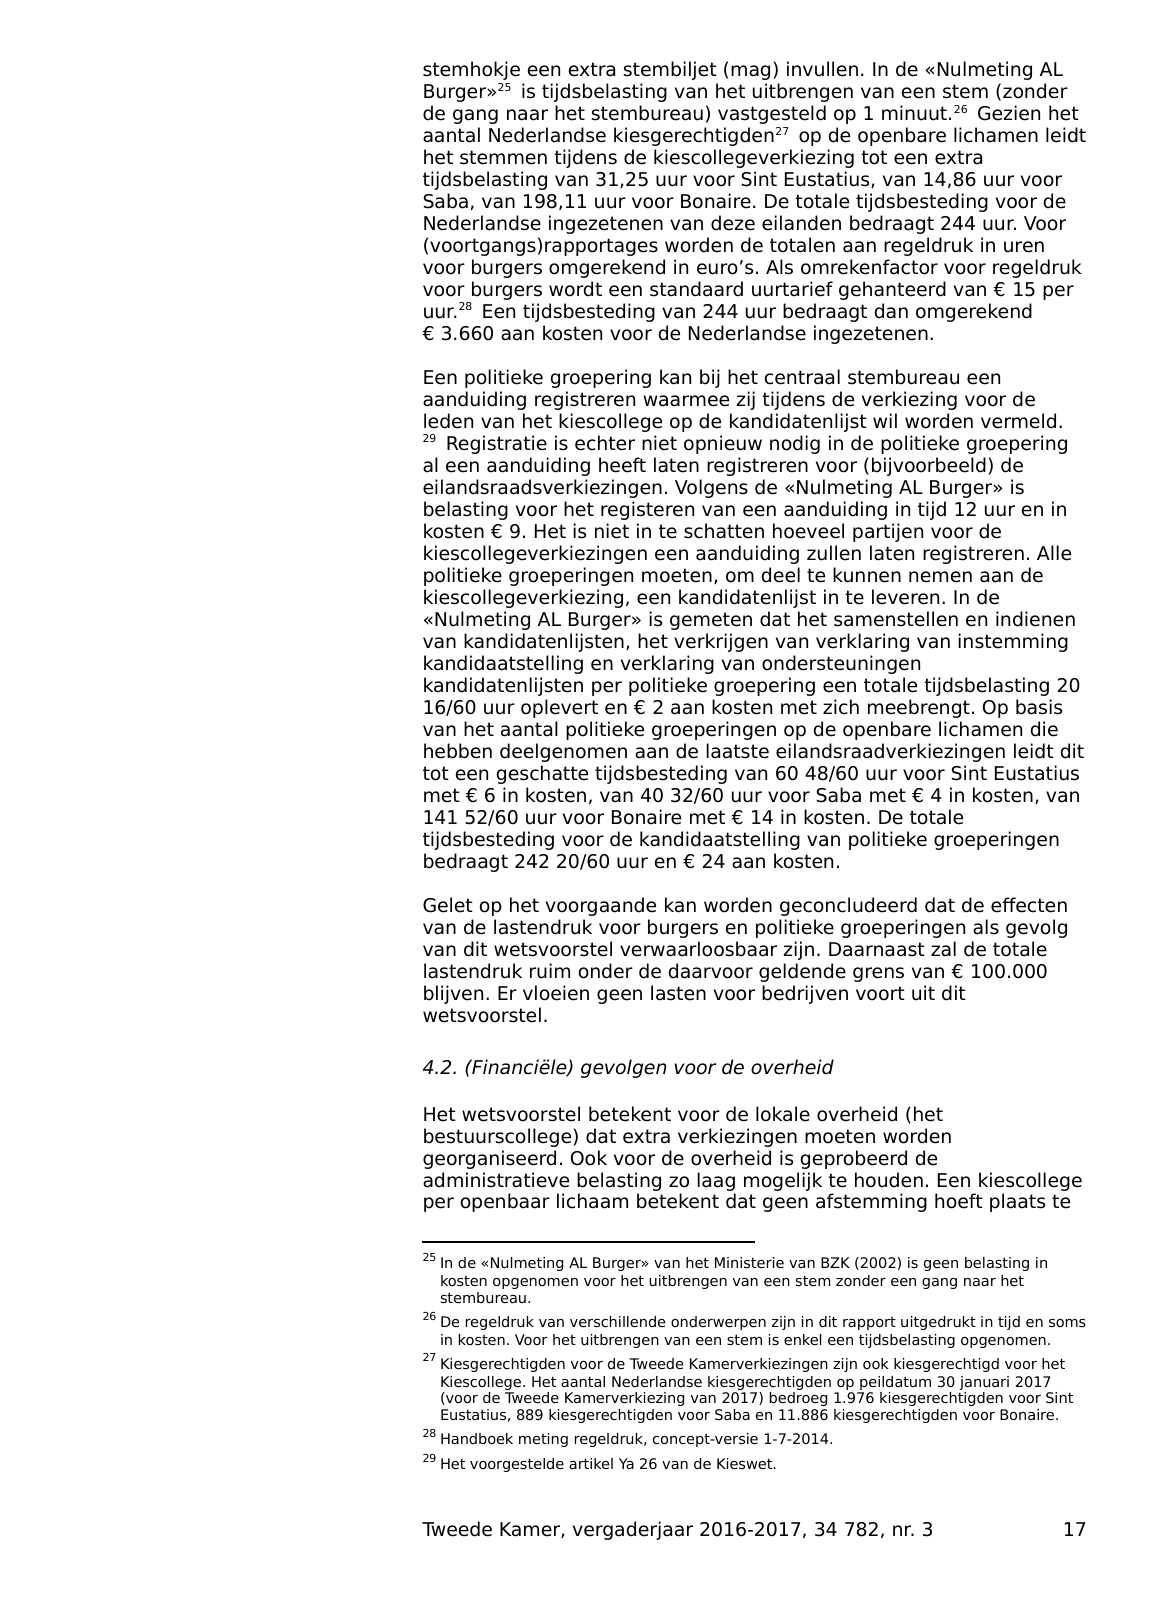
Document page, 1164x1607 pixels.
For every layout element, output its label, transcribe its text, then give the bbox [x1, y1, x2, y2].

text De regeldruk van verschillende onderwerpen zijn in dit rapport uitgedrukt in tijd en soms in kosten. Voor het uitbrengen van een stem is enkel een tijdsbelasting opgenomen. [422, 1310, 1087, 1349]
text Gelet op het voorgaande kan worden geconcludeerd dat de effecten van de lastendruk voor burgers en politieke groeperingen als gevolg van dit wetsvoorstel verwaarloosbaar zijn. Daarnaast zal de totale lastendruk ruim onder de daarvoor geldende grens van € 100.000 blijven. Er vloeien geen lasten voor bedrijven voort uit dit wetsvoorstel. [422, 895, 1087, 1027]
text Het voorgestelde artikel Ya 26 van de Kieswet. [422, 1452, 1087, 1474]
text Kiesgerechtigden voor de Tweede Kamerverkiezingen zijn ook kiesgerechtigd voor het Kiescollege. Het aantal Nederlandse kiesgerechtigden op peildatum 30 januari 2017 (voor de Tweede Kamerverkiezing van 2017) bedroeg 1.976 kiesgerechtigden voor Sint Eustatius, 889 kiesgerechtigden voor Saba en 11.886 kiesgerechtigden voor Bonaire. [422, 1352, 1087, 1424]
text stemhokje een extra stembiljet (mag) invullen. In de «Nulmeting AL Burger» is tijdsbelasting van het uitbrengen van een stem (zonder de gang naar het stembureau) vastgesteld op 1 minuut. Gezien het aantal Nederlandse kiesgerechtigden op de openbare lichamen leidt het stemmen tijdens de kiescollegeverkiezing tot een extra tijdsbelasting van 31,25 uur voor Sint Eustatius, van 14,86 uur voor Saba, van 198,11 uur voor Bonaire. De totale tijdsbesteding voor de Nederlandse ingezetenen van deze eilanden bedraagt 244 uur. Voor (voortgangs)rapportages worden de totalen aan regeldruk in uren voor burgers omgerekend in euro’s. Als omrekenfactor voor regeldruk voor burgers wordt een standaard uurtarief gehanteerd van € 15 per uur. Een tijdsbesteding van 244 uur bedraagt dan omgerekend € 3.660 aan kosten voor de Nederlandse ingezetenen. [422, 59, 1087, 345]
text Het wetsvoorstel betekent voor de lokale overheid (het bestuurscollege) dat extra verkiezingen moeten worden georganiseerd. Ook voor de overheid is geprobeerd de administratieve belasting zo laag mogelijk te houden. Een kiescollege per openbaar lichaam betekent dat geen afstemming hoeft plaats te [422, 1103, 1087, 1213]
text Handboek meting regeldruk, concept-versie 1-7-2014. [422, 1427, 1087, 1449]
text Een politieke groepering kan bij het centraal stembureau een aanduiding registreren waarmee zij tijdens de verkiezing voor de leden van het kiescollege op de kandidatenlijst wil worden vermeld. Registratie is echter niet opnieuw nodig in de politieke groepering al een aanduiding heeft laten registreren voor (bijvoorbeeld) de eilandsraadsverkiezingen. Volgens de «Nulmeting AL Burger» is belasting voor het registeren van een aanduiding in tijd 12 uur en in kosten € 9. Het is niet in te schatten hoeveel partijen voor de kiescollegeverkiezingen een aanduiding zullen laten registreren. Alle politieke groeperingen moeten, om deel te kunnen nemen aan de kiescollegeverkiezing, een kandidatenlijst in te leveren. In de «Nulmeting AL Burger» is gemeten dat het samenstellen en indienen van kandidatenlijsten, het verkrijgen van verklaring van instemming kandidaatstelling en verklaring van ondersteuningen kandidatenlijsten per politieke groepering een totale tijdsbelasting 20 16/60 uur oplevert en € 2 aan kosten met zich meebrengt. Op basis van het aantal politieke groeperingen op de openbare lichamen die hebben deelgenomen aan de laatste eilandsraadverkiezingen leidt dit tot een geschatte tijdsbesteding van 60 48/60 uur voor Sint Eustatius met € 6 in kosten, van 40 32/60 uur voor Saba met € 4 in kosten, van 141 52/60 uur voor Bonaire met € 14 in kosten. De totale tijdsbesteding voor de kandidaatstelling van politieke groeperingen bedraagt 242 20/60 uur en € 24 aan kosten. [422, 367, 1087, 872]
text In de «Nulmeting AL Burger» van het Ministerie van BZK (2002) is geen belasting in kosten opgenomen voor het uitbrengen van een stem zonder een gang naar het stembureau. [422, 1251, 1087, 1307]
subtitle 4.2. (Financiële) gevolgen voor de overheid [422, 1057, 1087, 1078]
